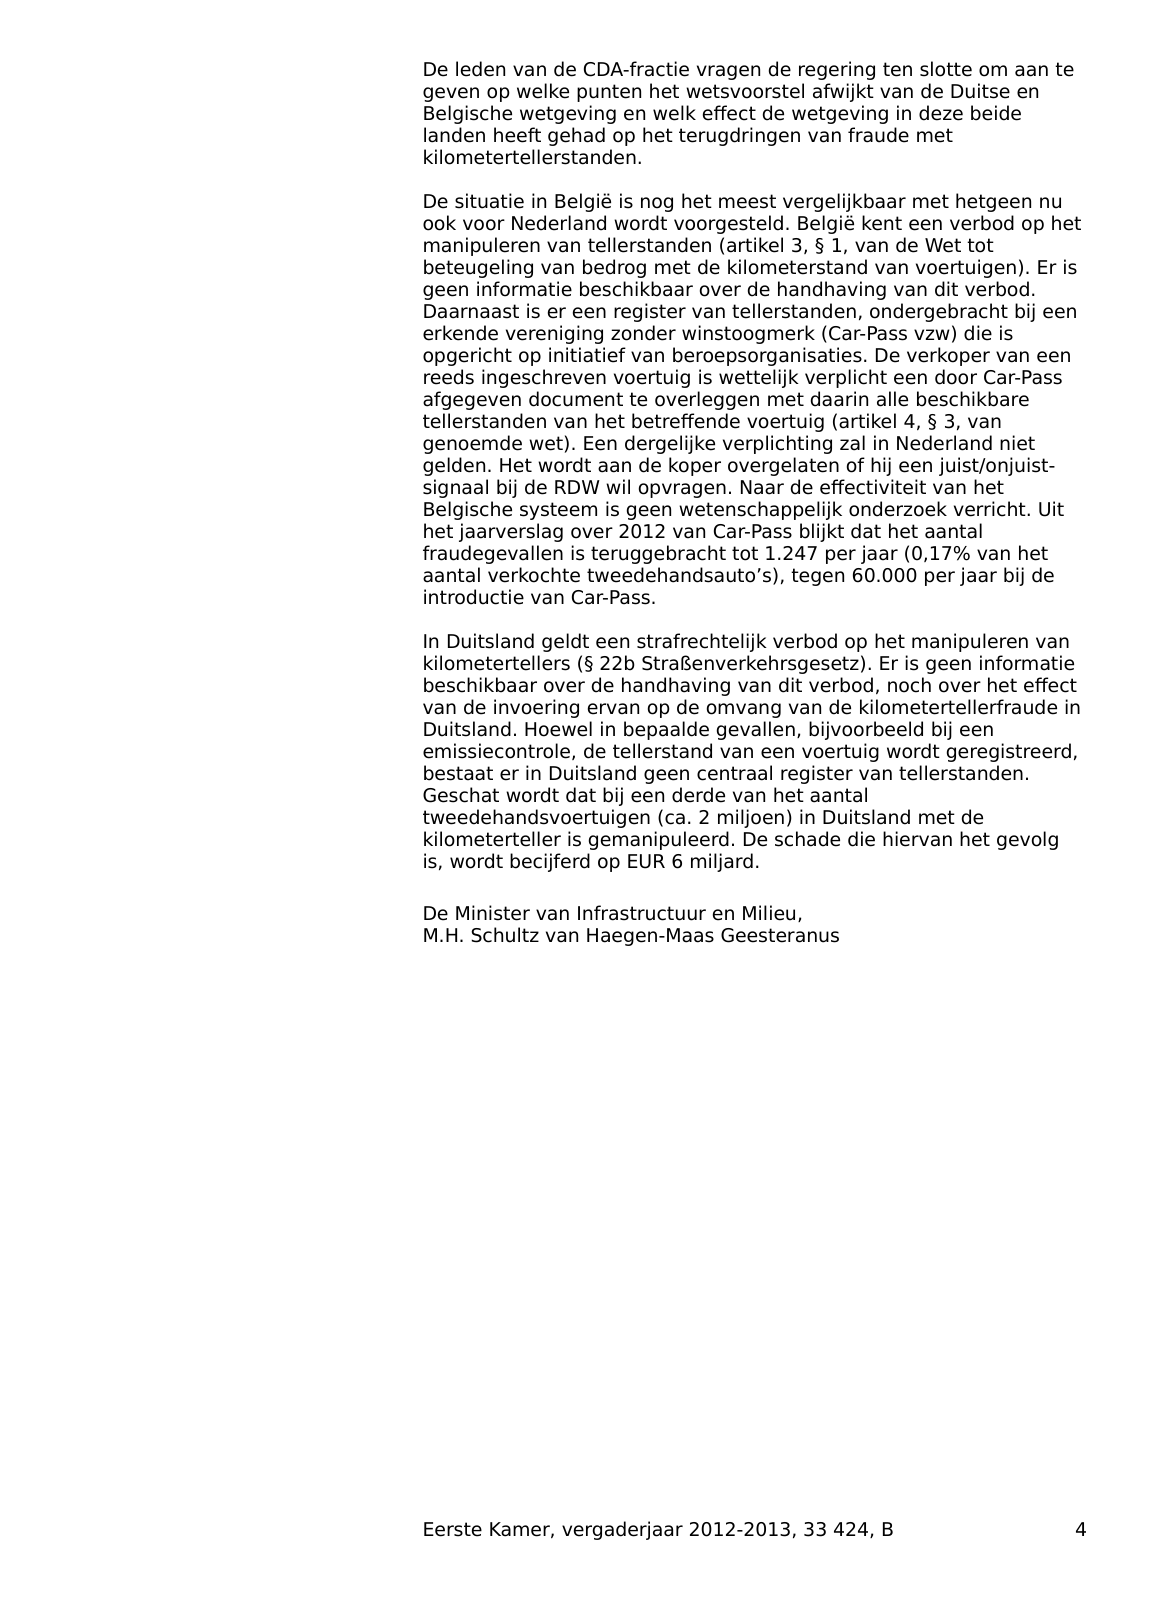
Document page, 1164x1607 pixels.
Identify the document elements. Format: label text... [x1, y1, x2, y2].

text De Minister van Infrastructuur en Milieu, M.H. Schultz van Haegen-Maas Geesteranus [422, 903, 1087, 947]
text De situatie in België is nog het meest vergelijkbaar met hetgeen nu ook voor Nederland wordt voorgesteld. België kent een verbod op het manipuleren van tellerstanden (artikel 3, § 1, van de Wet tot beteugeling van bedrog met de kilometerstand van voertuigen). Er is geen informatie beschikbaar over de handhaving van dit verbod. Daarnaast is er een register van tellerstanden, ondergebracht bij een erkende vereniging zonder winstoogmerk (Car-Pass vzw) die is opgericht op initiatief van beroepsorganisaties. De verkoper van een reeds ingeschreven voertuig is wettelijk verplicht een door Car-Pass afgegeven document te overleggen met daarin alle beschikbare tellerstanden van het betreffende voertuig (artikel 4, § 3, van genoemde wet). Een dergelijke verplichting zal in Nederland niet gelden. Het wordt aan de koper overgelaten of hij een juist/onjuist-signaal bij de RDW wil opvragen. Naar de effectiviteit van het Belgische systeem is geen wetenschappelijk onderzoek verricht. Uit het jaarverslag over 2012 van Car-Pass blijkt dat het aantal fraudegevallen is teruggebracht tot 1.247 per jaar (0,17% van het aantal verkochte tweedehandsauto’s), tegen 60.000 per jaar bij de introductie van Car-Pass. [422, 191, 1087, 609]
text De leden van de CDA-fractie vragen de regering ten slotte om aan te geven op welke punten het wetsvoorstel afwijkt van de Duitse en Belgische wetgeving en welk effect de wetgeving in deze beide landen heeft gehad op het terugdringen van fraude met kilometertellerstanden. [422, 59, 1087, 169]
text In Duitsland geldt een strafrechtelijk verbod op het manipuleren van kilometertellers (§ 22b Straßenverkehrsgesetz). Er is geen informatie beschikbaar over de handhaving van dit verbod, noch over het effect van de invoering ervan op de omvang van de kilometertellerfraude in Duitsland. Hoewel in bepaalde gevallen, bijvoorbeeld bij een emissiecontrole, de tellerstand van een voertuig wordt geregistreerd, bestaat er in Duitsland geen centraal register van tellerstanden. Geschat wordt dat bij een derde van het aantal tweedehandsvoertuigen (ca. 2 miljoen) in Duitsland met de kilometerteller is gemanipuleerd. De schade die hiervan het gevolg is, wordt becijferd op EUR 6 miljard. [422, 631, 1087, 873]
